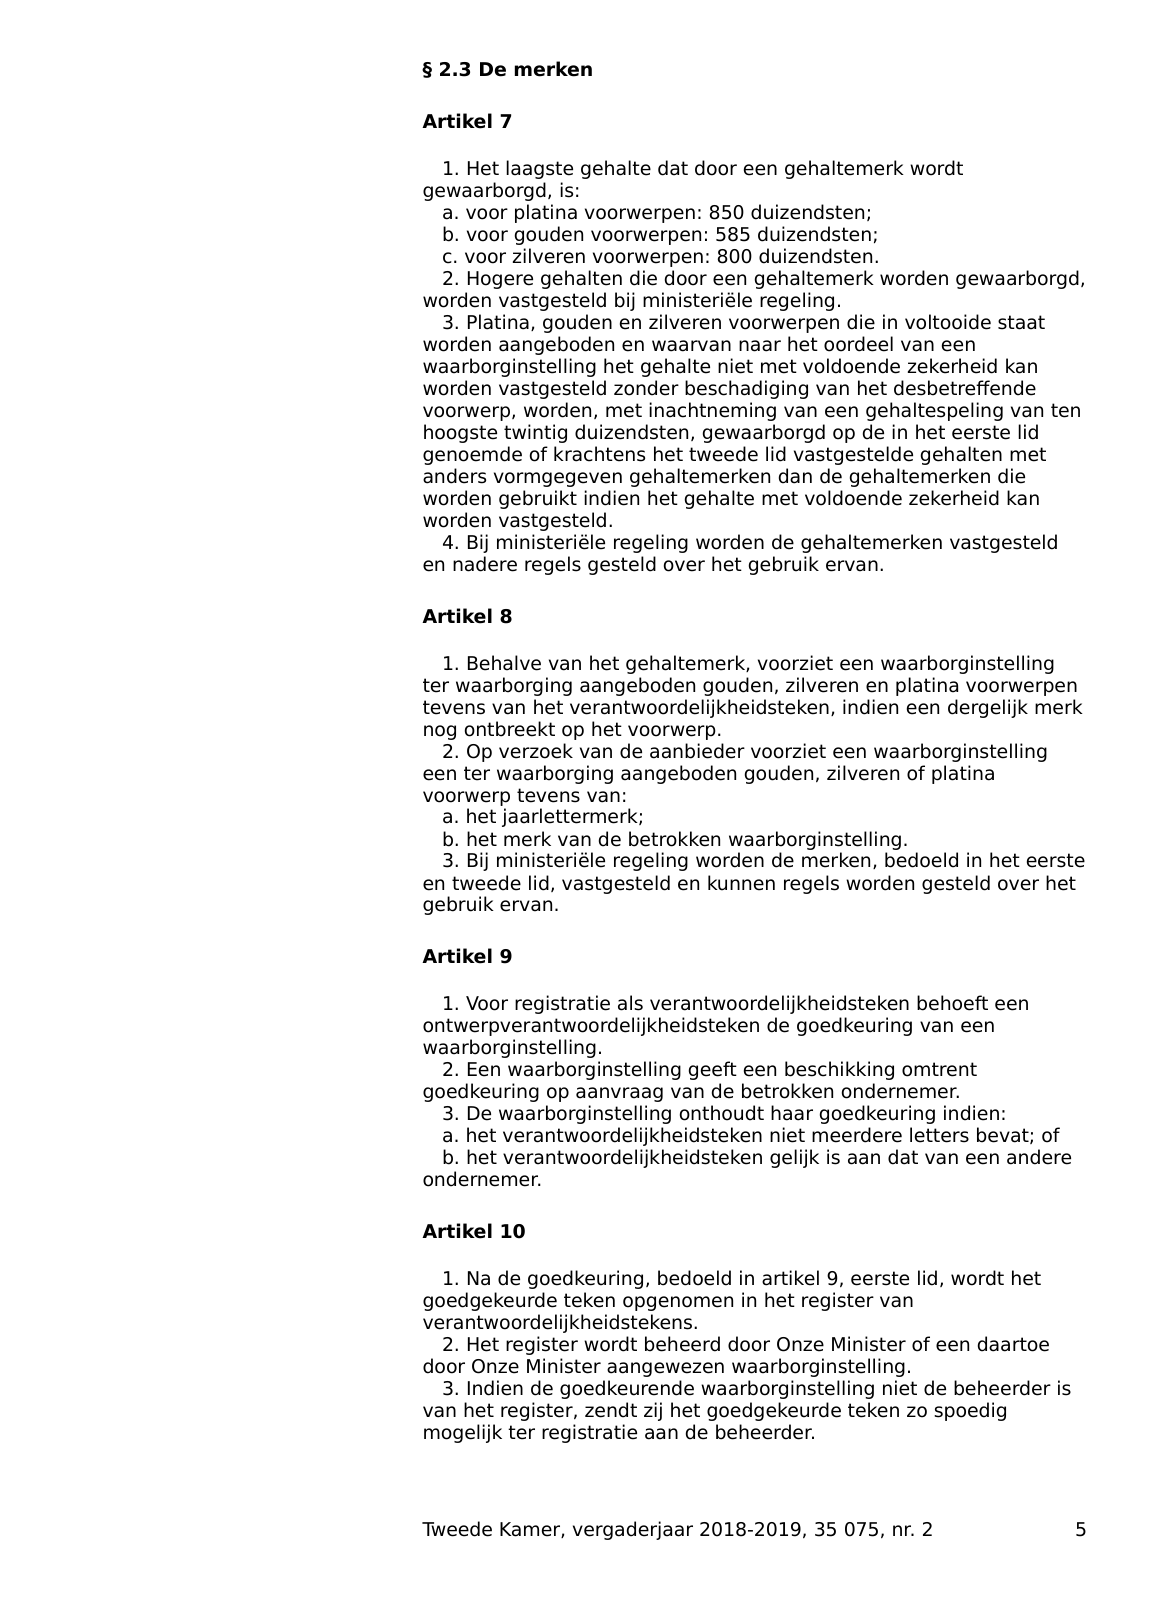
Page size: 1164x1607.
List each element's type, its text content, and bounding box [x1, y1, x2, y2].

subtitle Artikel 10 [422, 1221, 1087, 1243]
text 2. Hogere gehalten die door een gehaltemerk worden gewaarborgd, worden vastgesteld bij ministeriële regeling. [422, 268, 1087, 312]
text 2. Op verzoek van de aanbieder voorziet een waarborginstelling een ter waarborging aangeboden gouden, zilveren of platina voorwerp tevens van: [422, 741, 1087, 806]
text a. voor platina voorwerpen: 850 duizendsten; [422, 202, 1087, 224]
text 3. Platina, gouden en zilveren voorwerpen die in voltooide staat worden aangeboden en waarvan naar het oordeel van een waarborginstelling het gehalte niet met voldoende zekerheid kan worden vastgesteld zonder beschadiging van het desbetreffende voorwerp, worden, met inachtneming van een gehaltespeling van ten hoogste twintig duizendsten, gewaarborgd op de in het eerste lid genoemde of krachtens het tweede lid vastgestelde gehalten met anders vormgegeven gehaltemerken dan de gehaltemerken die worden gebruikt indien het gehalte met voldoende zekerheid kan worden vastgesteld. [422, 312, 1087, 532]
text b. voor gouden voorwerpen: 585 duizendsten; [422, 224, 1087, 246]
text 3. Indien de goedkeurende waarborginstelling niet de beheerder is van het register, zendt zij het goedgekeurde teken zo spoedig mogelijk ter registratie aan de beheerder. [422, 1378, 1087, 1444]
text 1. Na de goedkeuring, bedoeld in artikel 9, eerste lid, wordt het goedgekeurde teken opgenomen in het register van verantwoordelijkheidstekens. [422, 1268, 1087, 1334]
text 2. Een waarborginstelling geeft een beschikking omtrent goedkeuring op aanvraag van de betrokken ondernemer. [422, 1059, 1087, 1103]
text 4. Bij ministeriële regeling worden de gehaltemerken vastgesteld en nadere regels gesteld over het gebruik ervan. [422, 532, 1087, 576]
text 3. De waarborginstelling onthoudt haar goedkeuring indien: [422, 1103, 1087, 1125]
text a. het verantwoordelijkheidsteken niet meerdere letters bevat; of [422, 1125, 1087, 1147]
text 1. Voor registratie als verantwoordelijkheidsteken behoeft een ontwerpverantwoordelijkheidsteken de goedkeuring van een waarborginstelling. [422, 993, 1087, 1059]
text 1. Het laagste gehalte dat door een gehaltemerk wordt gewaarborgd, is: [422, 158, 1087, 202]
text 3. Bij ministeriële regeling worden de merken, bedoeld in het eerste en tweede lid, vastgesteld en kunnen regels worden gesteld over het gebruik ervan. [422, 850, 1087, 916]
text b. het merk van de betrokken waarborginstelling. [422, 828, 1087, 850]
text a. het jaarlettermerk; [422, 806, 1087, 828]
text 1. Behalve van het gehaltemerk, voorziet een waarborginstelling ter waarborging aangeboden gouden, zilveren en platina voorwerpen tevens van het verantwoordelijkheidsteken, indien een dergelijk merk nog ontbreekt op het voorwerp. [422, 653, 1087, 741]
subtitle Artikel 8 [422, 606, 1087, 628]
text 2. Het register wordt beheerd door Onze Minister of een daartoe door Onze Minister aangewezen waarborginstelling. [422, 1334, 1087, 1378]
subtitle Artikel 7 [422, 111, 1087, 133]
text b. het verantwoordelijkheidsteken gelijk is aan dat van een andere ondernemer. [422, 1147, 1087, 1191]
text c. voor zilveren voorwerpen: 800 duizendsten. [422, 246, 1087, 268]
subtitle Artikel 9 [422, 946, 1087, 968]
subtitle § 2.3 De merken [422, 59, 1087, 81]
